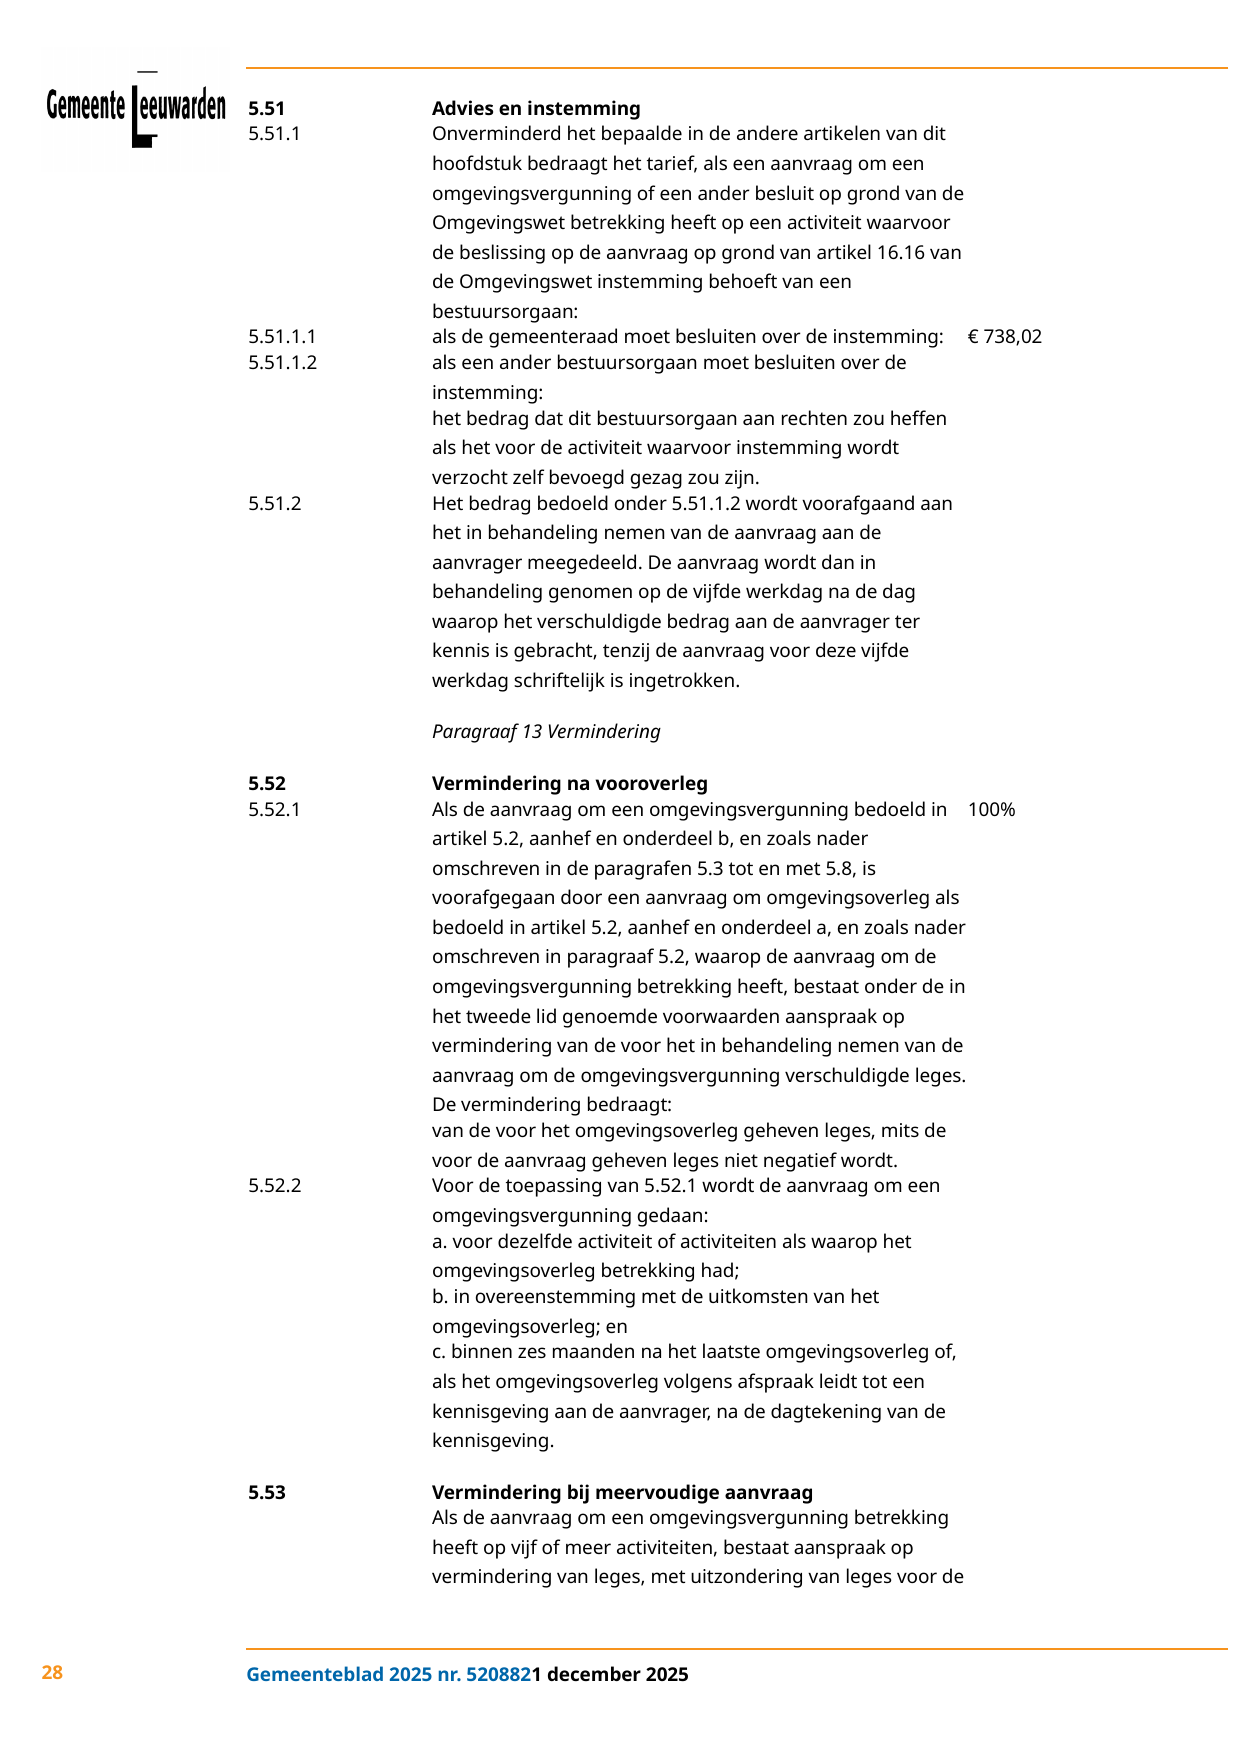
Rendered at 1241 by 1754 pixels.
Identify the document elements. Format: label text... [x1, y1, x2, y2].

table_cell Als de aanvraag om een omgevingsvergunning bedoeld in artikel 5.2, aanhef en onderdeel b, en zoals nader omschreven in de paragrafen 5.3 tot en met 5.8, is voorafgegaan door een aanvraag om omgevingsoverleg als bedoeld in artikel 5.2, aanhef en onderdeel a, en zoals nader omschreven in paragraaf 5.2, waarop de aanvraag om de omgevingsvergunning betrekking heeft, bestaat onder de in het tweede lid genoemde voorwaarden aanspraak op vermindering van de voor het in behandeling nemen van de aanvraag om de omgevingsvergunning verschuldigde leges. De vermindering bedraagt: [432, 796, 968, 1117]
table_cell [968, 1118, 1152, 1173]
table_cell als een ander bestuursorgaan moet besluiten over de instemming: [432, 350, 968, 405]
table_cell Advies en instemming [432, 95, 968, 121]
table_cell 5.51 [248, 95, 432, 121]
table_cell [248, 1283, 432, 1339]
table_cell [432, 693, 968, 719]
table_cell [968, 770, 1152, 796]
table_cell Vermindering bij meervoudige aanvraag [432, 1479, 968, 1504]
table_cell als de gemeenteraad moet besluiten over de instemming: [432, 324, 968, 349]
table_cell [968, 490, 1152, 693]
table_cell [968, 350, 1152, 405]
table_cell b. in overeenstemming met de uitkomsten van het omgevingsoverleg; en [432, 1283, 968, 1339]
table_cell [432, 1453, 968, 1479]
table_cell Onverminderd het bepaalde in de andere artikelen van dit hoofdstuk bedraagt het tarief, als een aanvraag om een omgevingsvergunning of een ander besluit op grond van de Omgevingswet betrekking heeft op een activiteit waarvoor de beslissing op de aanvraag op grond van artikel 16.16 van de Omgevingswet instemming behoeft van een bestuursorgaan: [432, 121, 968, 324]
table_cell [968, 1283, 1152, 1339]
table_cell het bedrag dat dit bestuursorgaan aan rechten zou heffen als het voor de activiteit waarvoor instemming wordt verzocht zelf bevoegd gezag zou zijn. [432, 405, 968, 490]
table_cell [248, 1505, 432, 1589]
table_cell a. voor dezelfde activiteit of activiteiten als waarop het omgevingsoverleg betrekking had; [432, 1228, 968, 1283]
table_cell [968, 1228, 1152, 1283]
table_cell Het bedrag bedoeld onder 5.51.1.2 wordt voorafgaand aan het in behandeling nemen van de aanvraag aan de aanvrager meegedeeld. De aanvraag wordt dan in behandeling genomen op de vijfde werkdag na de dag waarop het verschuldigde bedrag aan de aanvrager ter kennis is gebracht, tenzij de aanvraag voor deze vijfde werkdag schriftelijk is ingetrokken. [432, 490, 968, 693]
table_cell Als de aanvraag om een omgevingsvergunning betrekking heeft op vijf of meer activiteiten, bestaat aanspraak op vermindering van leges, met uitzondering van leges voor de [432, 1505, 968, 1589]
table_cell [248, 1453, 432, 1479]
table_cell 5.51.1.1 [248, 324, 432, 349]
table_cell Paragraaf 13 Vermindering [432, 719, 968, 744]
table_cell [968, 1173, 1152, 1228]
picture [41, 47, 231, 172]
table_cell [968, 1339, 1152, 1453]
table_cell 5.51.2 [248, 490, 432, 693]
table_cell [968, 719, 1152, 744]
table_cell [968, 95, 1152, 121]
table_cell Voor de toepassing van 5.52.1 wordt de aanvraag om een omgevingsvergunning gedaan: [432, 1173, 968, 1228]
table_cell 5.52.2 [248, 1173, 432, 1228]
table_cell 5.52.1 [248, 796, 432, 1117]
table_cell c. binnen zes maanden na het laatste omgevingsoverleg of, als het omgevingsoverleg volgens afspraak leidt tot een kennisgeving aan de aanvrager, na de dagtekening van de kennisgeving. [432, 1339, 968, 1453]
table_cell [968, 1453, 1152, 1479]
table_cell [968, 693, 1152, 719]
table_cell 5.53 [248, 1479, 432, 1504]
table_cell [432, 744, 968, 770]
table_cell Vermindering na vooroverleg [432, 770, 968, 796]
table_cell [968, 744, 1152, 770]
table_cell 5.51.1.2 [248, 350, 432, 405]
table_cell [248, 1228, 432, 1283]
table_cell [248, 719, 432, 744]
table_cell [968, 121, 1152, 324]
table_cell [968, 1505, 1152, 1589]
table_cell € 738,02 [968, 324, 1152, 349]
table_cell 5.52 [248, 770, 432, 796]
table_cell [248, 1118, 432, 1173]
table_cell [248, 693, 432, 719]
table_cell [248, 1339, 432, 1453]
table_cell [248, 744, 432, 770]
table_cell [248, 405, 432, 490]
table_cell 5.51.1 [248, 121, 432, 324]
table_cell van de voor het omgevingsoverleg geheven leges, mits de voor de aanvraag geheven leges niet negatief wordt. [432, 1118, 968, 1173]
table_cell [968, 1479, 1152, 1504]
table_cell [968, 405, 1152, 490]
table_cell 100% [968, 796, 1152, 1117]
